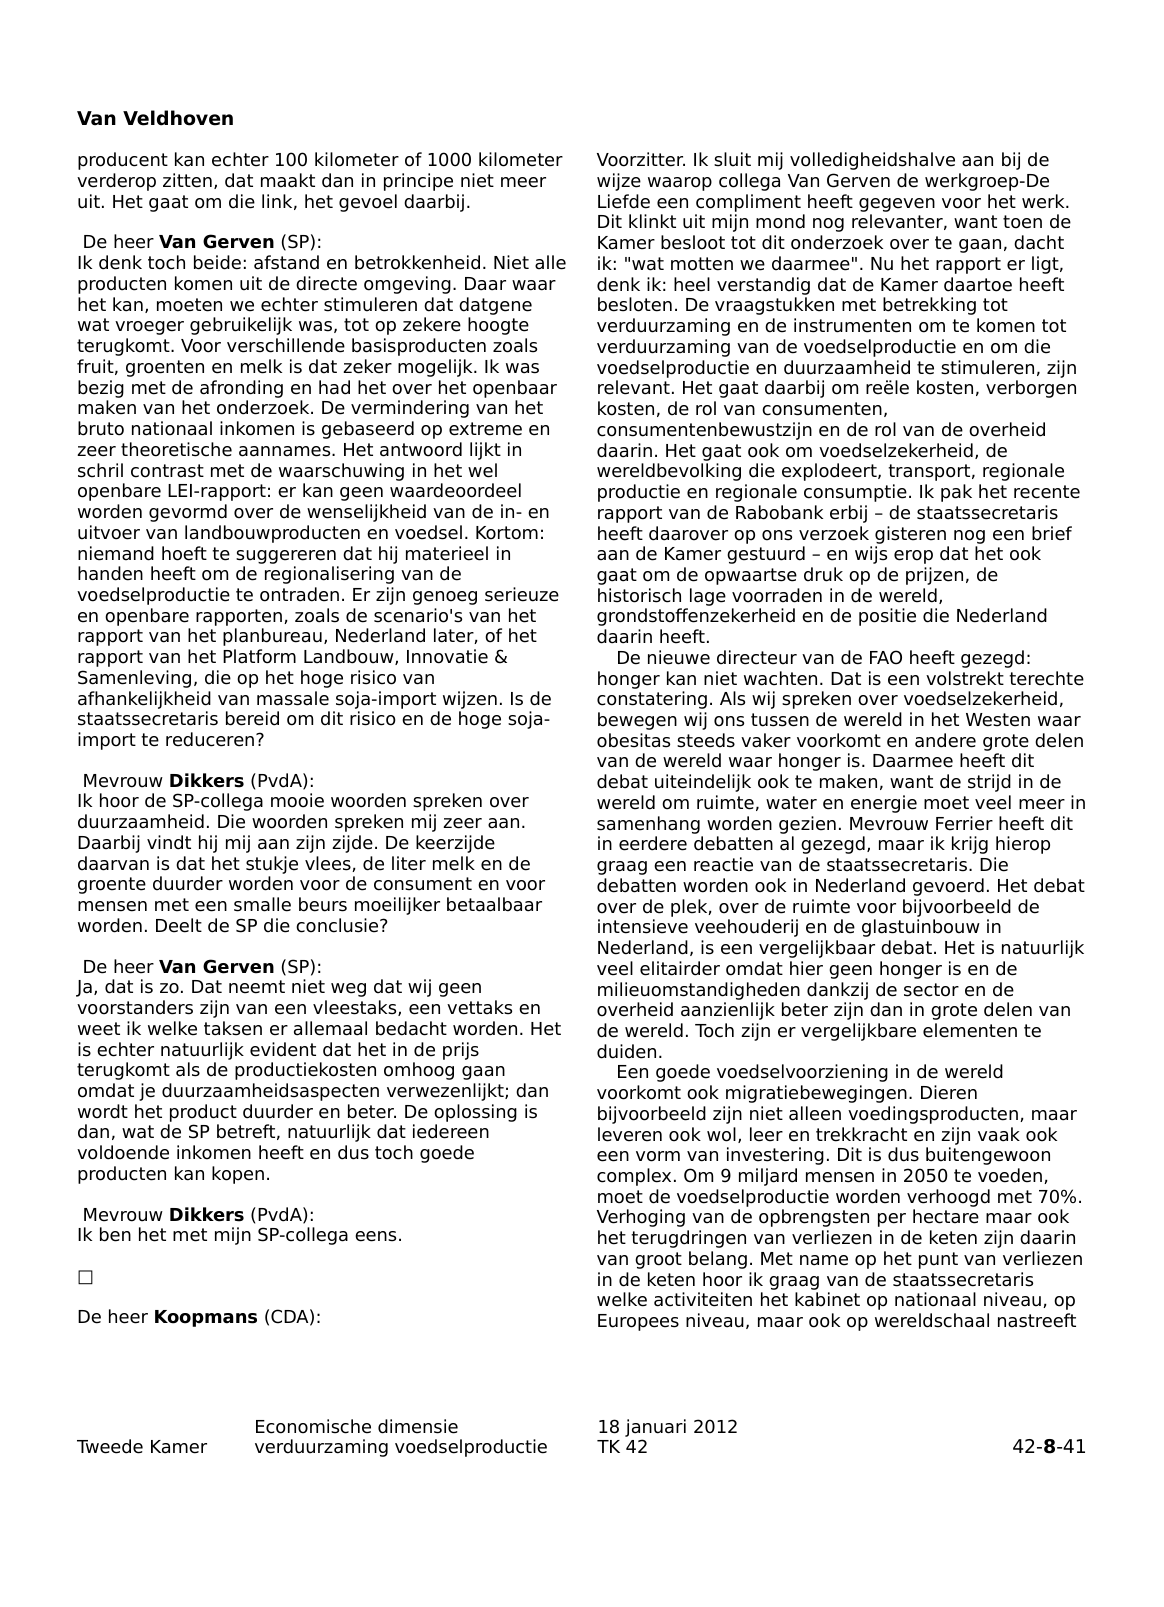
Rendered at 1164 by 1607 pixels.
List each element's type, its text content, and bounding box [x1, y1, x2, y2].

text Ik hoor de SP-collega mooie woorden spreken over duurzaamheid. Die woorden spreken mij zeer aan. Daarbij vindt hij mij aan zijn zijde. De keerzijde daarvan is dat het stukje vlees, de liter melk en de groente duurder worden voor de consument en voor mensen met een smalle beurs moeilijker betaalbaar worden. Deelt de SP die conclusie? [77, 791, 567, 936]
text producent kan echter 100 kilometer of 1000 kilometer verderop zitten, dat maakt dan in principe niet meer uit. Het gaat om die link, het gevoel daarbij. [77, 150, 567, 212]
text De heer Koopmans (CDA): [77, 1307, 567, 1327]
text □ [77, 1266, 567, 1287]
text Ik ben het met mijn SP-collega eens. [77, 1225, 567, 1246]
text Mevrouw Dikkers (PvdA): [77, 1204, 567, 1225]
text De heer Van Gerven (SP): [77, 232, 567, 253]
text Ja, dat is zo. Dat neemt niet weg dat wij geen voorstanders zijn van een vleestaks, een vettaks en weet ik welke taksen er allemaal bedacht worden. Het is echter natuurlijk evident dat het in de prijs terugkomt als de productiekosten omhoog gaan omdat je duurzaamheidsaspecten verwezenlijkt; dan wordt het product duurder en beter. De oplossing is dan, wat de SP betreft, natuurlijk dat iedereen voldoende inkomen heeft en dus toch goede producten kan kopen. [77, 977, 567, 1184]
text Een goede voedselvoorziening in de wereld voorkomt ook migratiebewegingen. Dieren bijvoorbeeld zijn niet alleen voedingsproducten, maar leveren ook wol, leer en trekkracht en zijn vaak ook een vorm van investering. Dit is dus buitengewoon complex. Om 9 miljard mensen in 2050 te voeden, moet de voedselproductie worden verhoogd met 70%. Verhoging van de opbrengsten per hectare maar ook het terugdringen van verliezen in de keten zijn daarin van groot belang. Met name op het punt van verliezen in de keten hoor ik graag van de staatssecretaris welke activiteiten het kabinet op nationaal niveau, op Europees niveau, maar ook op wereldschaal nastreeft [596, 1062, 1087, 1332]
text Voorzitter. Ik sluit mij volledigheidshalve aan bij de wijze waarop collega Van Gerven de werkgroep-De Liefde een compliment heeft gegeven voor het werk. Dit klinkt uit mijn mond nog relevanter, want toen de Kamer besloot tot dit onderzoek over te gaan, dacht ik: "wat motten we daarmee". Nu het rapport er ligt, denk ik: heel verstandig dat de Kamer daartoe heeft besloten. De vraagstukken met betrekking tot verduurzaming en de instrumenten om te komen tot verduurzaming van de voedselproductie en om die voedselproductie en duurzaamheid te stimuleren, zijn relevant. Het gaat daarbij om reële kosten, verborgen kosten, de rol van consumenten, consumentenbewustzijn en de rol van de overheid daarin. Het gaat ook om voedselzekerheid, de wereldbevolking die explodeert, transport, regionale productie en regionale consumptie. Ik pak het recente rapport van de Rabobank erbij – de staatssecretaris heeft daarover op ons verzoek gisteren nog een brief aan de Kamer gestuurd – en wijs erop dat het ook gaat om de opwaartse druk op de prijzen, de historisch lage voorraden in de wereld, grondstoffenzekerheid en de positie die Nederland daarin heeft. [596, 150, 1087, 648]
text Ik denk toch beide: afstand en betrokkenheid. Niet alle producten komen uit de directe omgeving. Daar waar het kan, moeten we echter stimuleren dat datgene wat vroeger gebruikelijk was, tot op zekere hoogte terugkomt. Voor verschillende basisproducten zoals fruit, groenten en melk is dat zeker mogelijk. Ik was bezig met de afronding en had het over het openbaar maken van het onderzoek. De vermindering van het bruto nationaal inkomen is gebaseerd op extreme en zeer theoretische aannames. Het antwoord lijkt in schril contrast met de waarschuwing in het wel openbare LEI-rapport: er kan geen waardeoordeel worden gevormd over de wenselijkheid van de in- en uitvoer van landbouwproducten en voedsel. Kortom: niemand hoeft te suggereren dat hij materieel in handen heeft om de regionalisering van de voedselproductie te ontraden. Er zijn genoeg serieuze en openbare rapporten, zoals de scenario's van het rapport van het planbureau, Nederland later, of het rapport van het Platform Landbouw, Innovatie & Samenleving, die op het hoge risico van afhankelijkheid van massale soja-import wijzen. Is de staatssecretaris bereid om dit risico en de hoge soja-import te reduceren? [77, 253, 567, 751]
text De nieuwe directeur van de FAO heeft gezegd: honger kan niet wachten. Dat is een volstrekt terechte constatering. Als wij spreken over voedselzekerheid, bewegen wij ons tussen de wereld in het Westen waar obesitas steeds vaker voorkomt en andere grote delen van de wereld waar honger is. Daarmee heeft dit debat uiteindelijk ook te maken, want de strijd in de wereld om ruimte, water en energie moet veel meer in samenhang worden gezien. Mevrouw Ferrier heeft dit in eerdere debatten al gezegd, maar ik krijg hierop graag een reactie van de staatssecretaris. Die debatten worden ook in Nederland gevoerd. Het debat over de plek, over de ruimte voor bijvoorbeeld de intensieve veehouderij en de glastuinbouw in Nederland, is een vergelijkbaar debat. Het is natuurlijk veel elitairder omdat hier geen honger is en de milieuomstandigheden dankzij de sector en de overheid aanzienlijk beter zijn dan in grote delen van de wereld. Toch zijn er vergelijkbare elementen te duiden. [596, 648, 1087, 1062]
text Mevrouw Dikkers (PvdA): [77, 771, 567, 791]
text De heer Van Gerven (SP): [77, 956, 567, 977]
